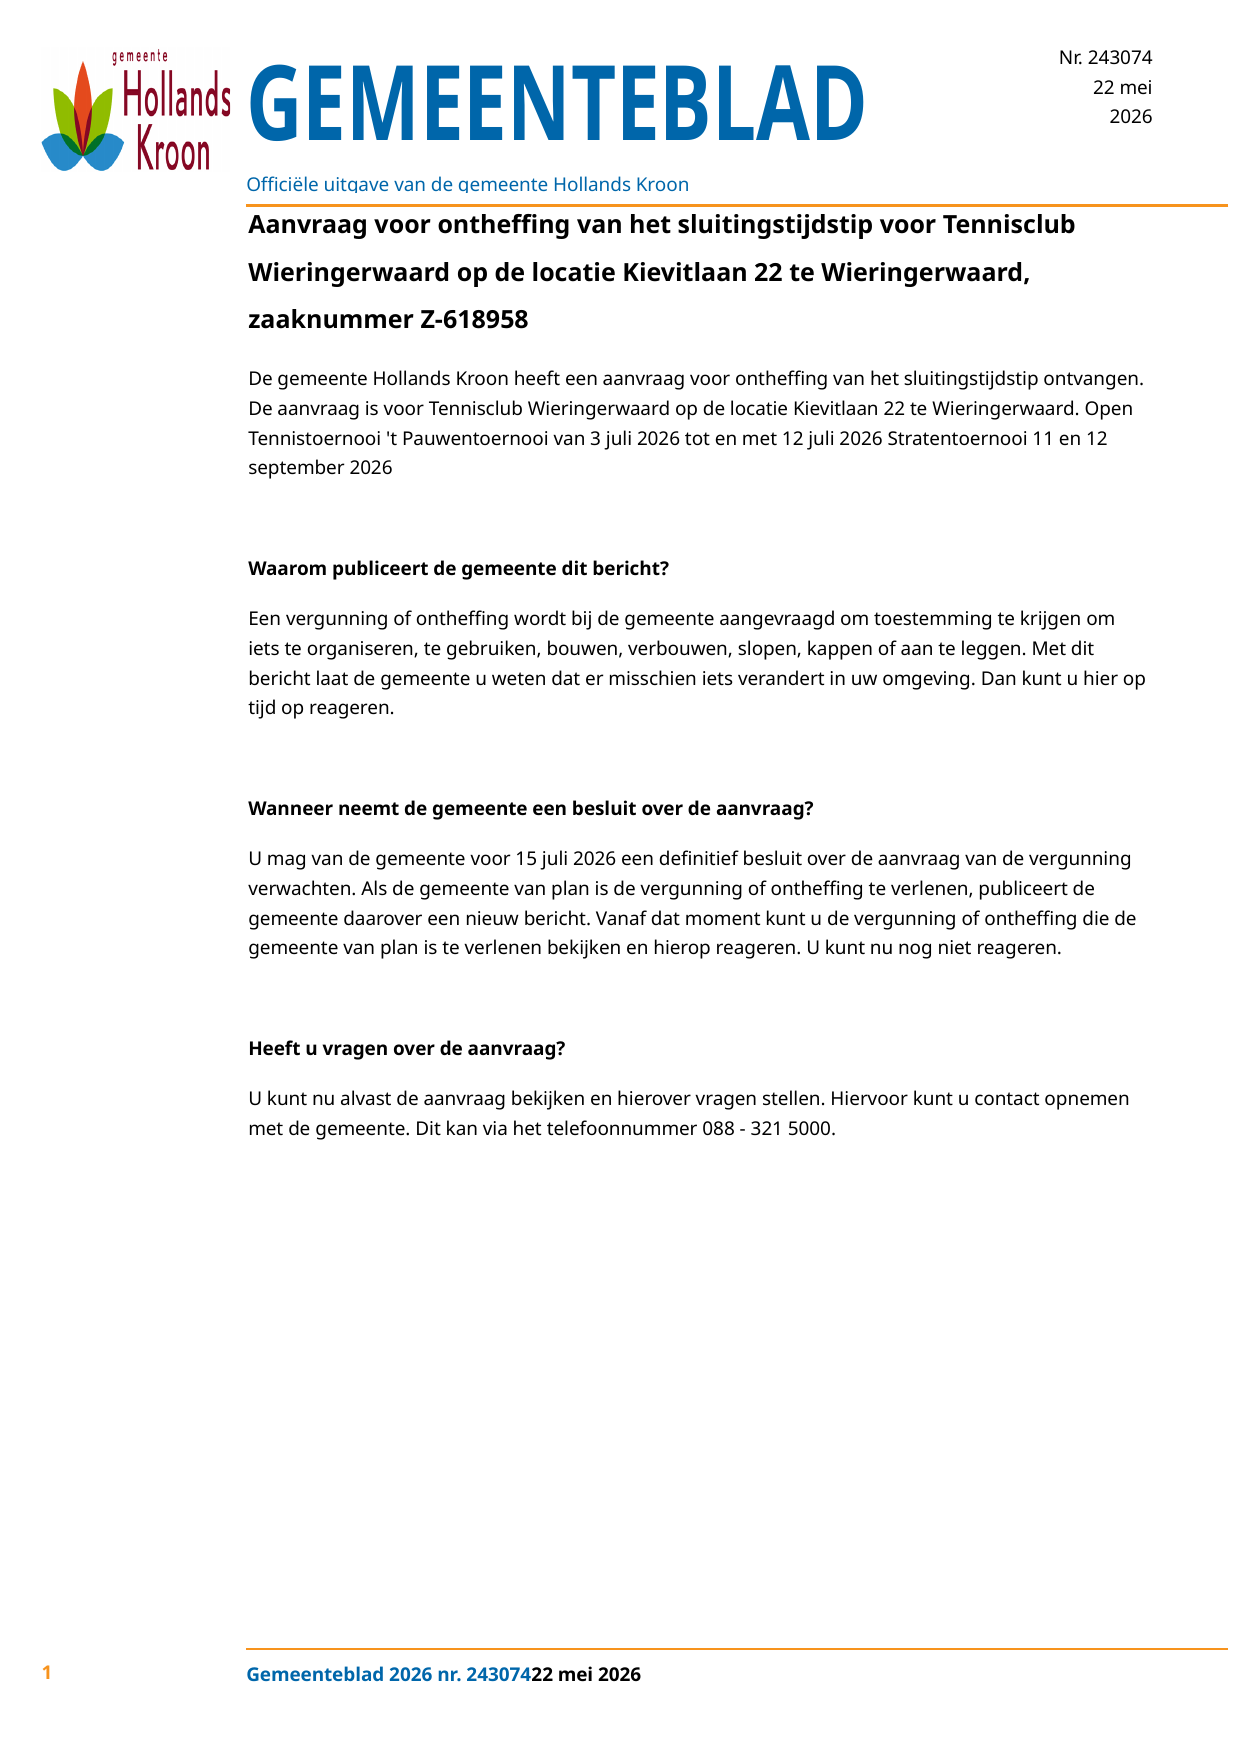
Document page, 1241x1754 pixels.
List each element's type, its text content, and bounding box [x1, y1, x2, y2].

text Een vergunning of ontheffing wordt bij de gemeente aangevraagd om toestemming te krijgen om iets te organiseren, te gebruiken, bouwen, verbouwen, slopen, kappen of aan te leggen. Met dit bericht laat de gemeente u weten dat er misschien iets verandert in uw omgeving. Dan kunt u hier op tijd op reageren. [248, 606, 1152, 720]
text Waarom publiceert de gemeente dit bericht? [248, 555, 1152, 581]
text Heeft u vragen over de aanvraag? [248, 1035, 1152, 1061]
text U mag van de gemeente voor 15 juli 2026 een definitief besluit over de aanvraag van de vergunning verwachten. Als de gemeente van plan is de vergunning of ontheffing te verlenen, publiceert de gemeente daarover een nieuw bericht. Vanaf dat moment kunt u de vergunning of ontheffing die de gemeente van plan is te verlenen bekijken en hierop reageren. U kunt nu nog niet reageren. [248, 846, 1152, 960]
text Aanvraag voor ontheffing van het sluitingstijdstip voor Tennisclub Wieringerwaard op de locatie Kievitlaan 22 te Wieringerwaard, zaaknummer Z-618958 [248, 207, 1152, 336]
picture [41, 47, 231, 172]
text U kunt nu alvast de aanvraag bekijken en hierover vragen stellen. Hiervoor kunt u contact opnemen met de gemeente. Dit kan via het telefoonnummer 088 - 321 5000. [248, 1086, 1152, 1141]
text De gemeente Hollands Kroon heeft een aanvraag voor ontheffing van het sluitingstijdstip ontvangen. De aanvraag is voor Tennisclub Wieringerwaard op de locatie Kievitlaan 22 te Wieringerwaard. Open Tennistoernooi 't Pauwentoernooi van 3 juli 2026 tot en met 12 juli 2026 Stratentoernooi 11 en 12 september 2026 [248, 366, 1152, 480]
text Wanneer neemt de gemeente een besluit over de aanvraag? [248, 795, 1152, 821]
